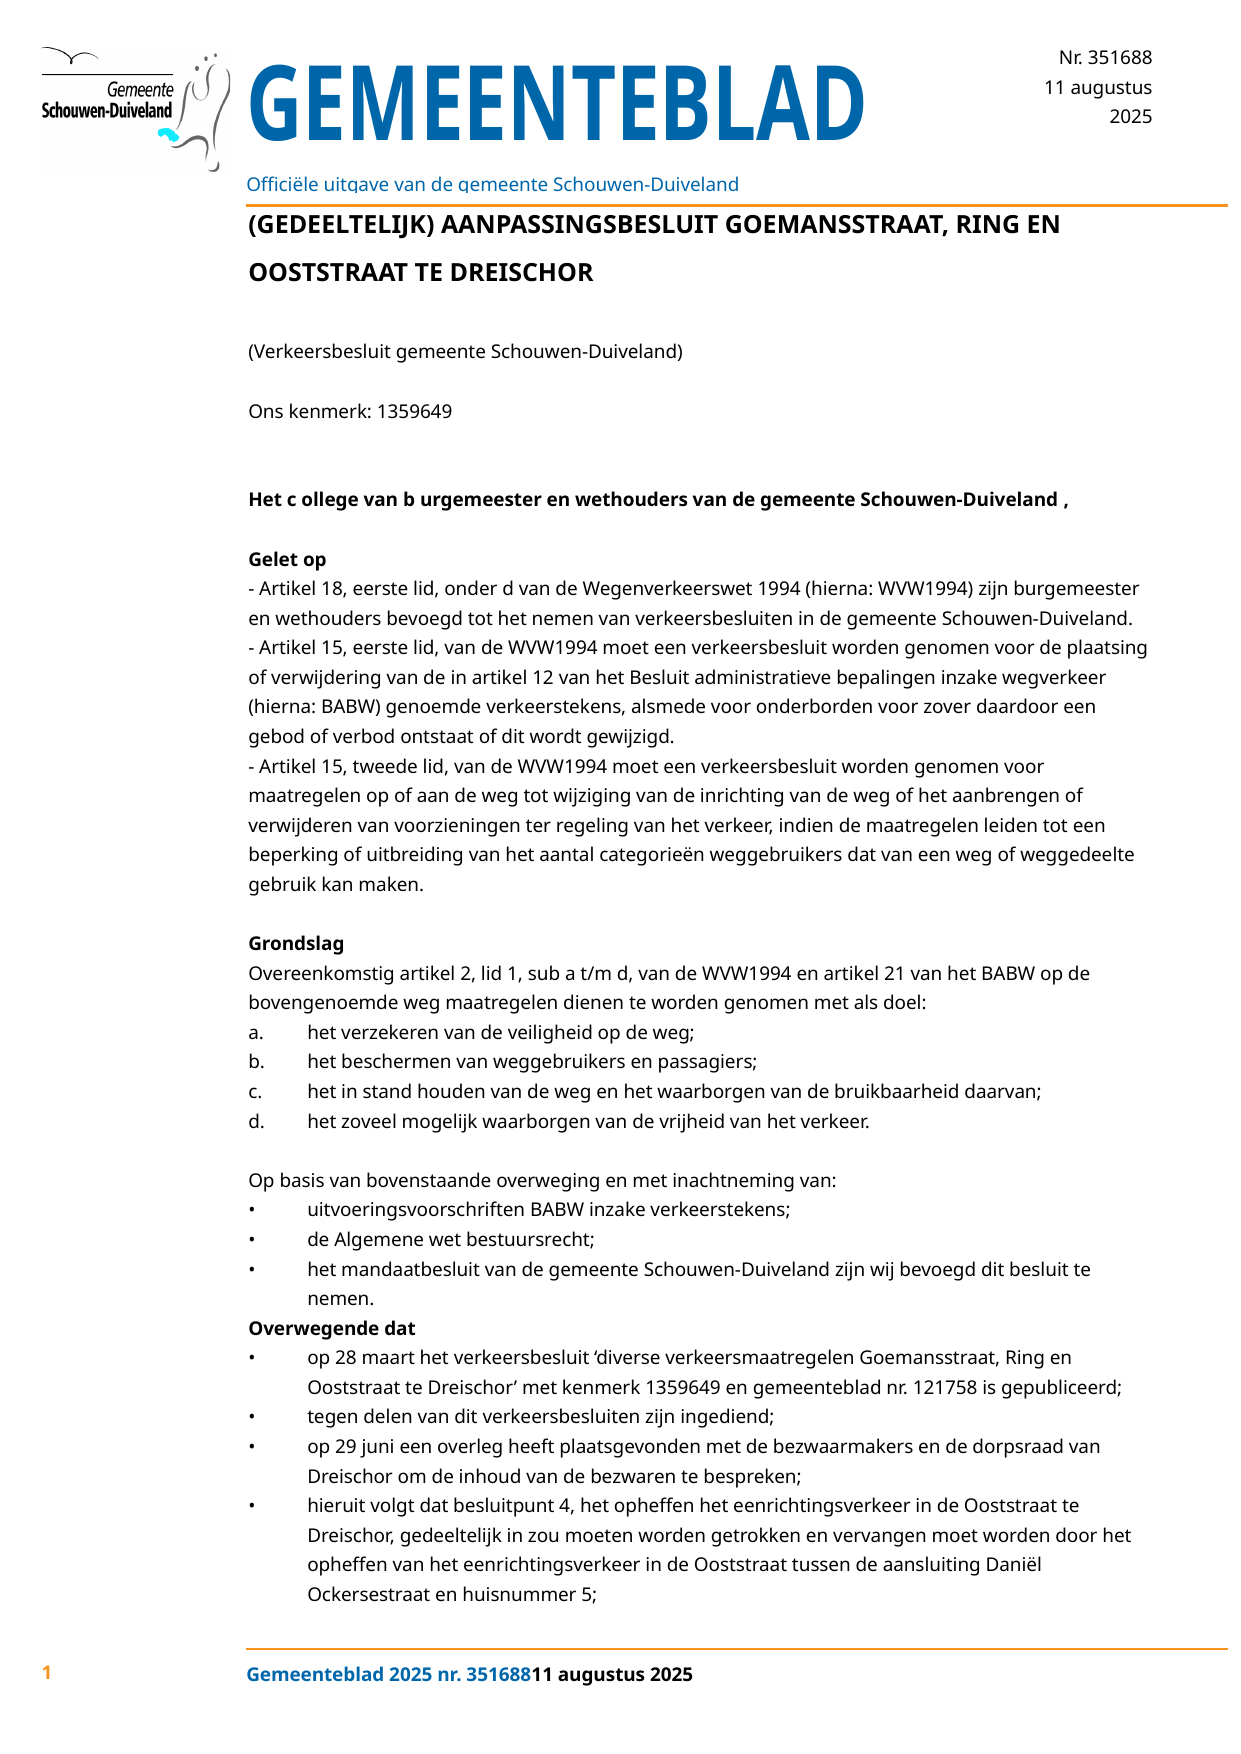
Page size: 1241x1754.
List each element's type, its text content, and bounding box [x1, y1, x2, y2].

text Grondslag [248, 930, 1152, 956]
text Gelet op [248, 546, 1152, 571]
text - Artikel 15, tweede lid, van de WVW1994 moet een verkeersbesluit worden genomen voor maatregelen op of aan de weg tot wijziging van de inrichting van de weg of het aanbrengen of verwijderen van voorzieningen ter regeling van het verkeer, indien de maatregelen leiden tot een beperking of uitbreiding van het aantal categorieën weggebruikers dat van een weg of weggedeelte gebruik kan maken. [248, 753, 1152, 897]
text - Artikel 18, eerste lid, onder d van de Wegenverkeerswet 1994 (hierna: WVW1994) zijn burgemeester en wethouders bevoegd tot het nemen van verkeersbesluiten in de gemeente Schouwen-Duiveland. [248, 575, 1152, 631]
list hieruit volgt dat besluitpunt 4, het opheffen het eenrichtingsverkeer in de Ooststraat te Dreischor, gedeeltelijk in zou moeten worden getrokken en vervangen moet worden door het opheffen van het eenrichtingsverkeer in de Ooststraat tussen de aansluiting Daniël Ockersestraat en huisnummer 5; [248, 1492, 1152, 1607]
text Overwegende dat [248, 1315, 1152, 1341]
list tegen delen van dit verkeersbesluiten zijn ingediend; [248, 1404, 1152, 1429]
text Op basis van bovenstaande overweging en met inachtneming van: [248, 1167, 1152, 1193]
list de Algemene wet bestuursrecht; [248, 1226, 1152, 1252]
list het mandaatbesluit van de gemeente Schouwen-Duiveland zijn wij bevoegd dit besluit te nemen. [248, 1256, 1152, 1311]
text Overeenkomstig artikel 2, lid 1, sub a t/m d, van de WVW1994 en artikel 21 van het BABW op de bovengenoemde weg maatregelen dienen te worden genomen met als doel: [248, 960, 1152, 1015]
text Het c ollege van b urgemeester en wethouders van de gemeente Schouwen-Duiveland , [248, 487, 1152, 512]
list het in stand houden van de weg en het waarborgen van de bruikbaarheid daarvan; [248, 1078, 1152, 1104]
text (Verkeersbesluit gemeente Schouwen-Duiveland) [248, 339, 1152, 364]
list uitvoeringsvoorschriften BABW inzake verkeerstekens; [248, 1197, 1152, 1222]
text - Artikel 15, eerste lid, van de WVW1994 moet een verkeersbesluit worden genomen voor de plaatsing of verwijdering van de in artikel 12 van het Besluit administratieve bepalingen inzake wegverkeer (hierna: BABW) genoemde verkeerstekens, alsmede voor onderborden voor zover daardoor een gebod of verbod ontstaat of dit wordt gewijzigd. [248, 634, 1152, 749]
text Ons kenmerk: 1359649 [248, 398, 1152, 423]
list het verzekeren van de veiligheid op de weg; [248, 1019, 1152, 1045]
list het zoveel mogelijk waarborgen van de vrijheid van het verkeer. [248, 1108, 1152, 1133]
list op 29 juni een overleg heeft plaatsgevonden met de bezwaarmakers en de dorpsraad van Dreischor om de inhoud van de bezwaren te bespreken; [248, 1433, 1152, 1488]
list op 28 maart het verkeersbesluit ‘diverse verkeersmaatregelen Goemansstraat, Ring en Ooststraat te Dreischor’ met kenmerk 1359649 en gemeenteblad nr. 121758 is gepubliceerd; [248, 1344, 1152, 1400]
picture [41, 47, 231, 172]
text (GEDEELTELIJK) AANPASSINGSBESLUIT GOEMANSSTRAAT, RING EN OOSTSTRAAT TE DREISCHOR [248, 207, 1152, 288]
list het beschermen van weggebruikers en passagiers; [248, 1049, 1152, 1074]
